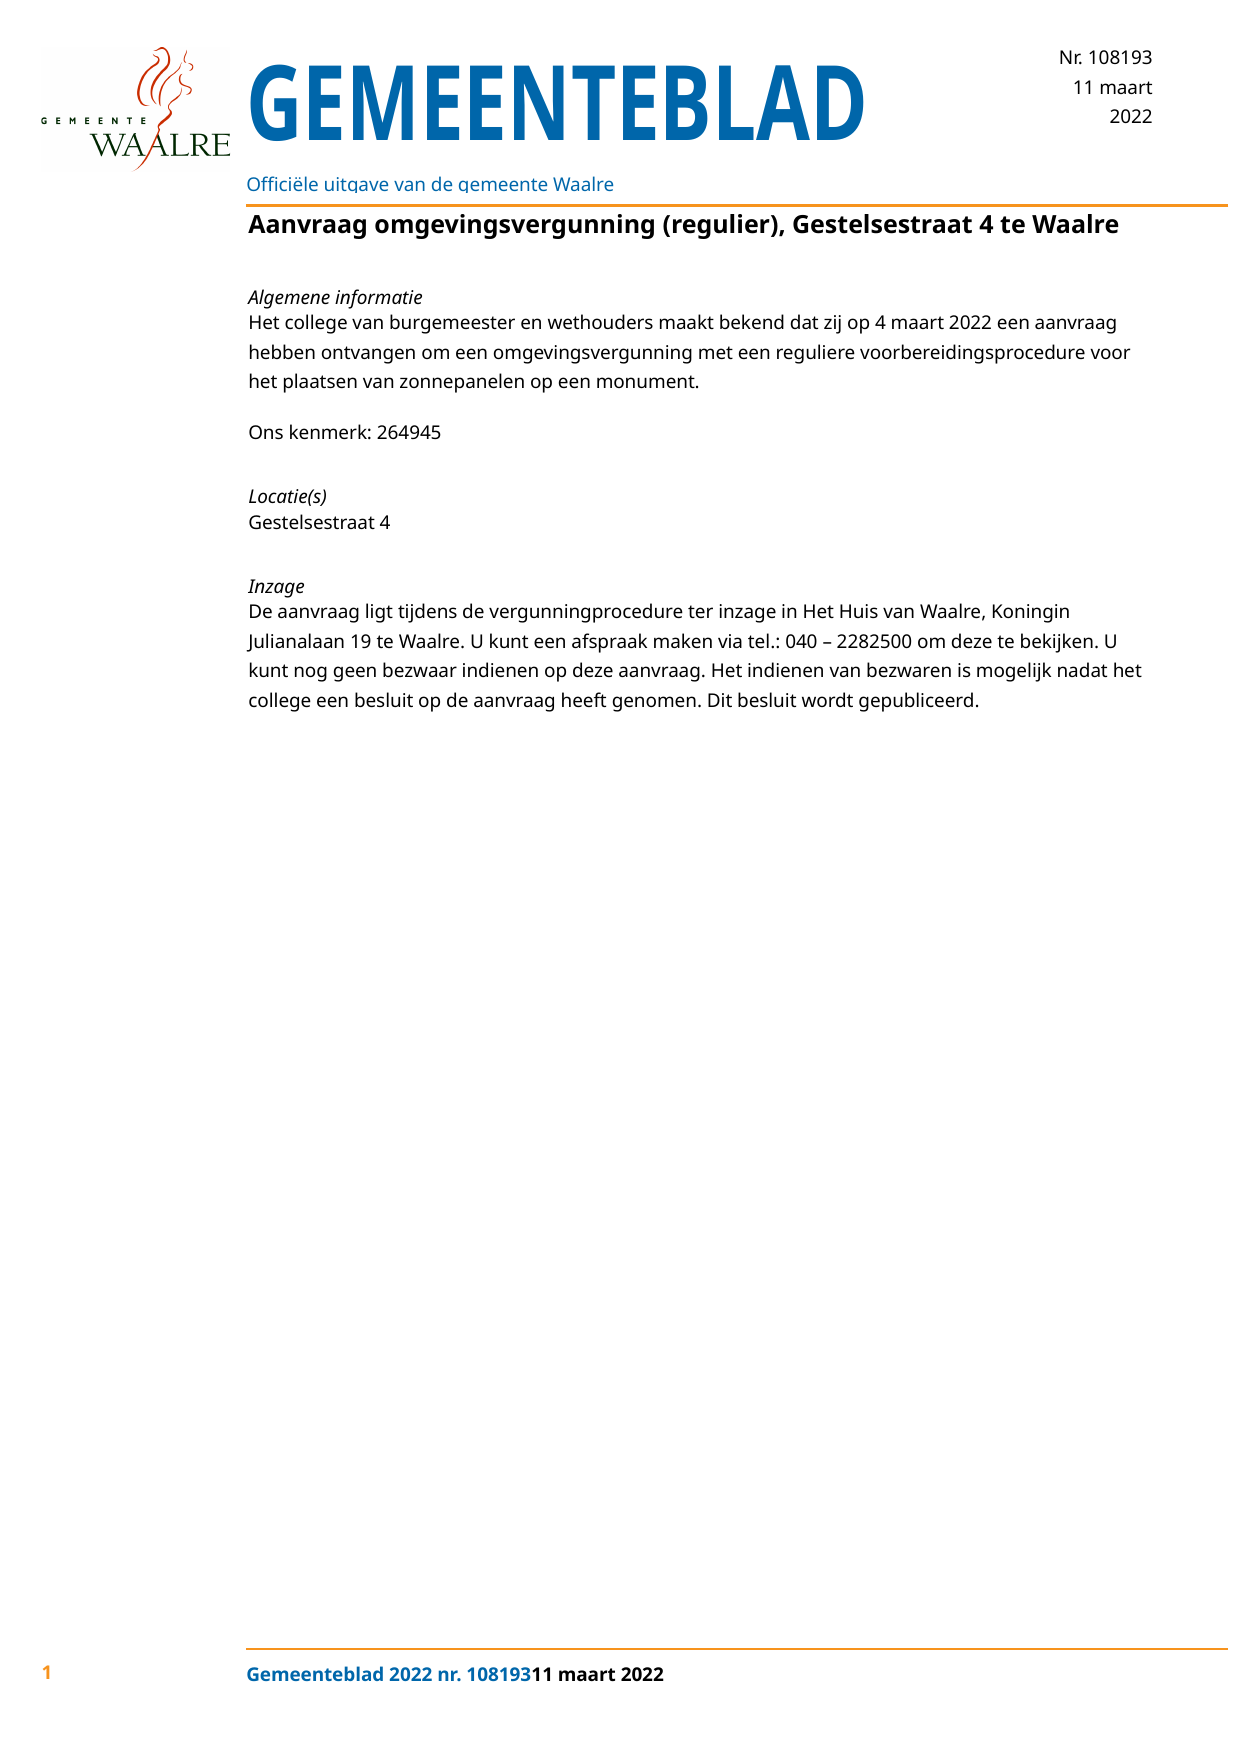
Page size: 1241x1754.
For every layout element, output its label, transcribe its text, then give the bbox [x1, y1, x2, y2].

picture [41, 47, 231, 172]
text De aanvraag ligt tijdens de vergunningprocedure ter inzage in Het Huis van Waalre, Koningin Julianalaan 19 te Waalre. U kunt een afspraak maken via tel.: 040 – 2282500 om deze te bekijken. U kunt nog geen bezwaar indienen op deze aanvraag. Het indienen van bezwaren is mogelijk nadat het college een besluit op de aanvraag heeft genomen. Dit besluit wordt gepubliceerd. [248, 598, 1152, 713]
text Aanvraag omgevingsvergunning (regulier), Gestelsestraat 4 te Waalre [248, 207, 1152, 241]
text Locatie(s) [248, 483, 1152, 509]
text Gestelsestraat 4 [248, 509, 1152, 534]
text Inzage [248, 573, 1152, 598]
text Het college van burgemeester en wethouders maakt bekend dat zij op 4 maart 2022 een aanvraag hebben ontvangen om een omgevingsvergunning met een reguliere voorbereidingsprocedure voor het plaatsen van zonnepanelen op een monument. [248, 309, 1152, 394]
text Ons kenmerk: 264945 [248, 419, 1152, 445]
text Algemene informatie [248, 284, 1152, 309]
